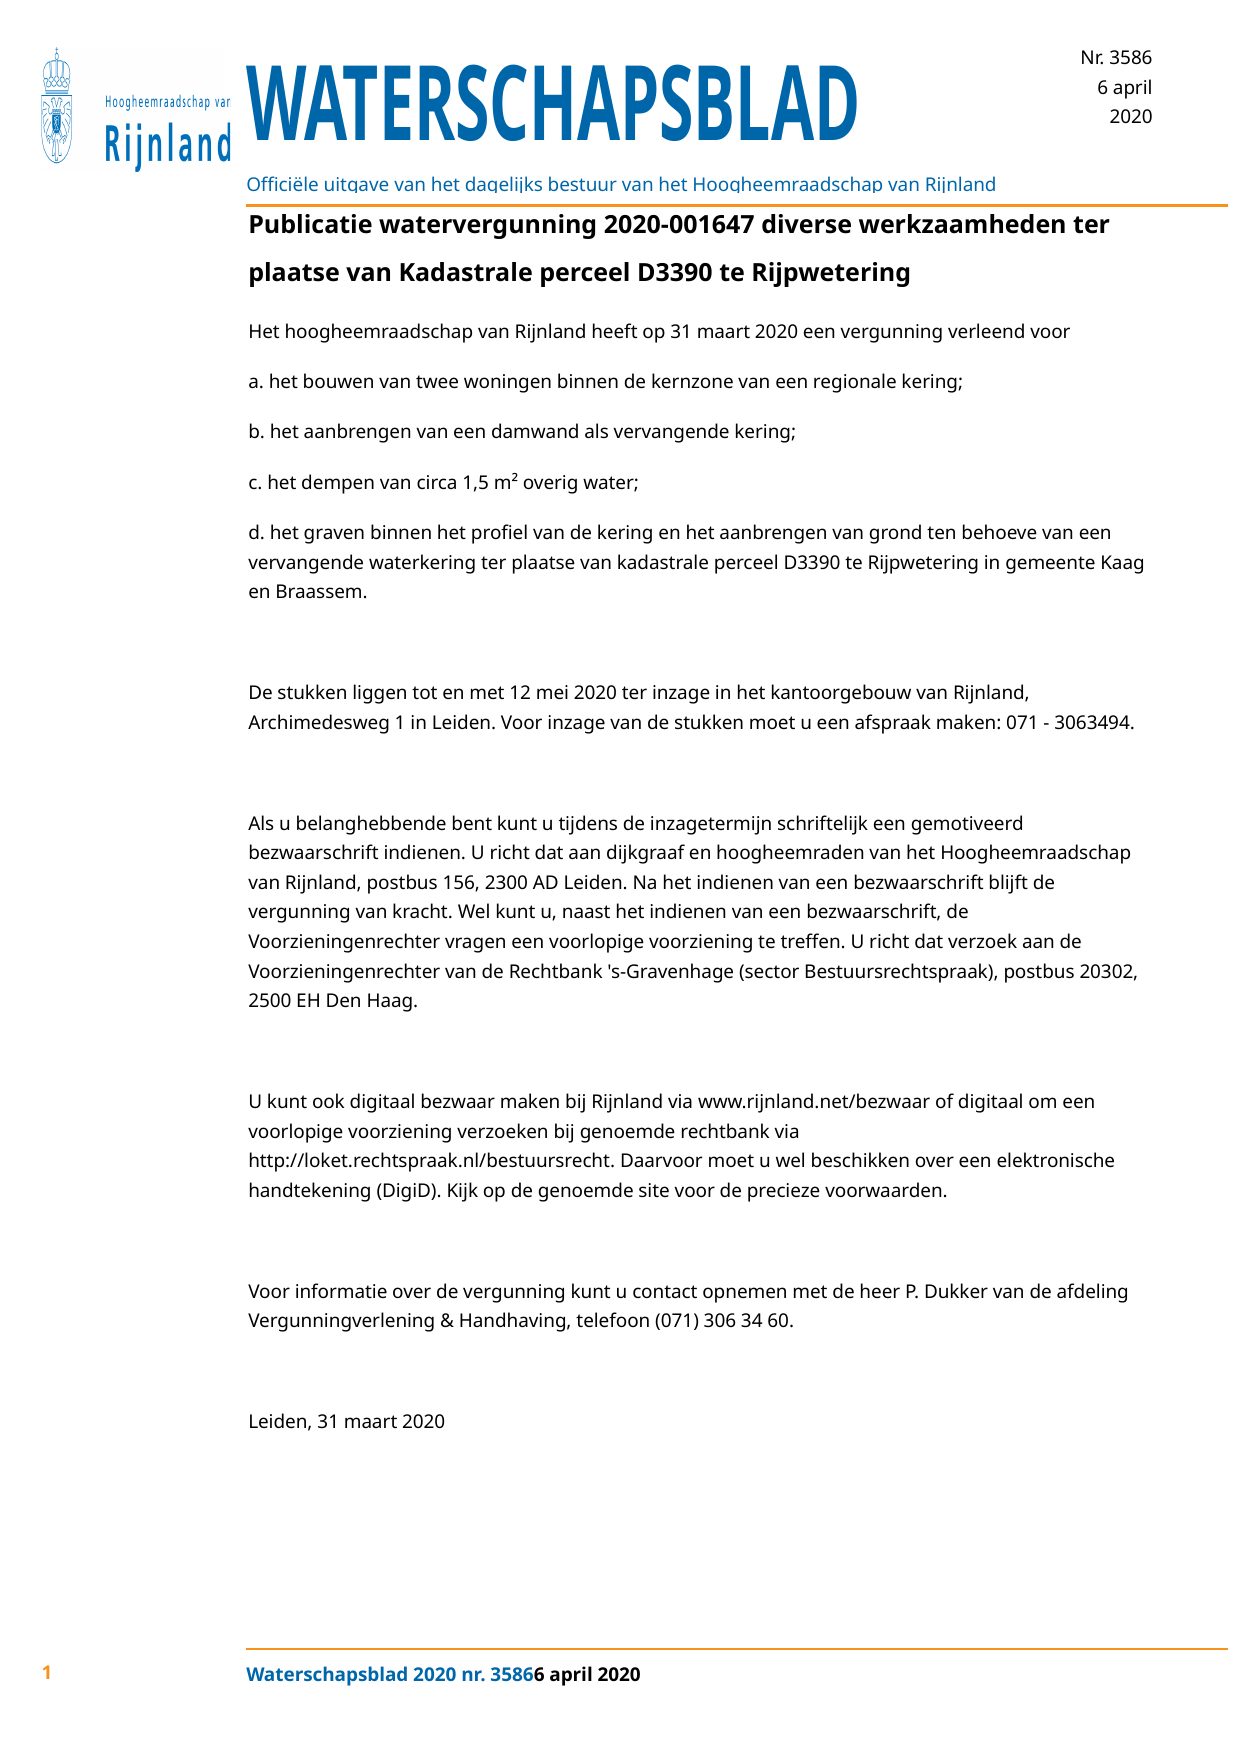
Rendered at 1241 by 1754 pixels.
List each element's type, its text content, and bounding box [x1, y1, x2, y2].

text c. het dempen van circa 1,5 m² overig water; [248, 469, 1152, 495]
text Voor informatie over de vergunning kunt u contact opnemen met de heer P. Dukker van de afdeling Vergunningverlening & Handhaving, telefoon (071) 306 34 60. [248, 1278, 1152, 1333]
text a. het bouwen van twee woningen binnen de kernzone van een regionale kering; [248, 368, 1152, 394]
picture [41, 47, 231, 172]
text Publicatie watervergunning 2020-001647 diverse werkzaamheden ter plaatse van Kadastrale perceel D3390 te Rijpwetering [248, 207, 1152, 288]
text U kunt ook digitaal bezwaar maken bij Rijnland via www.rijnland.net/bezwaar of digitaal om een voorlopige voorziening verzoeken bij genoemde rechtbank via http://loket.rechtspraak.nl/bestuursrecht. Daarvoor moet u wel beschikken over een elektronische handtekening (DigiD). Kijk op de genoemde site voor de precieze voorwaarden. [248, 1088, 1152, 1203]
text Het hoogheemraadschap van Rijnland heeft op 31 maart 2020 een vergunning verleend voor [248, 318, 1152, 344]
text d. het graven binnen het profiel van de kering en het aanbrengen van grond ten behoeve van een vervangende waterkering ter plaatse van kadastrale perceel D3390 te Rijpwetering in gemeente Kaag en Braassem. [248, 519, 1152, 604]
text b. het aanbrengen van een damwand als vervangende kering; [248, 419, 1152, 444]
text Leiden, 31 maart 2020 [248, 1408, 1152, 1434]
text Als u belanghebbende bent kunt u tijdens de inzagetermijn schriftelijk een gemotiveerd bezwaarschrift indienen. U richt dat aan dijkgraaf en hoogheemraden van het Hoogheemraadschap van Rijnland, postbus 156, 2300 AD Leiden. Na het indienen van een bezwaarschrift blijft de vergunning van kracht. Wel kunt u, naast het indienen van een bezwaarschrift, de Voorzieningenrechter vragen een voorlopige voorziening te treffen. U richt dat verzoek aan de Voorzieningenrechter van de Rechtbank 's-Gravenhage (sector Bestuursrechtspraak), postbus 20302, 2500 EH Den Haag. [248, 810, 1152, 1013]
text De stukken liggen tot en met 12 mei 2020 ter inzage in het kantoorgebouw van Rijnland, Archimedesweg 1 in Leiden. Voor inzage van de stukken moet u een afspraak maken: 071 - 3063494. [248, 679, 1152, 735]
